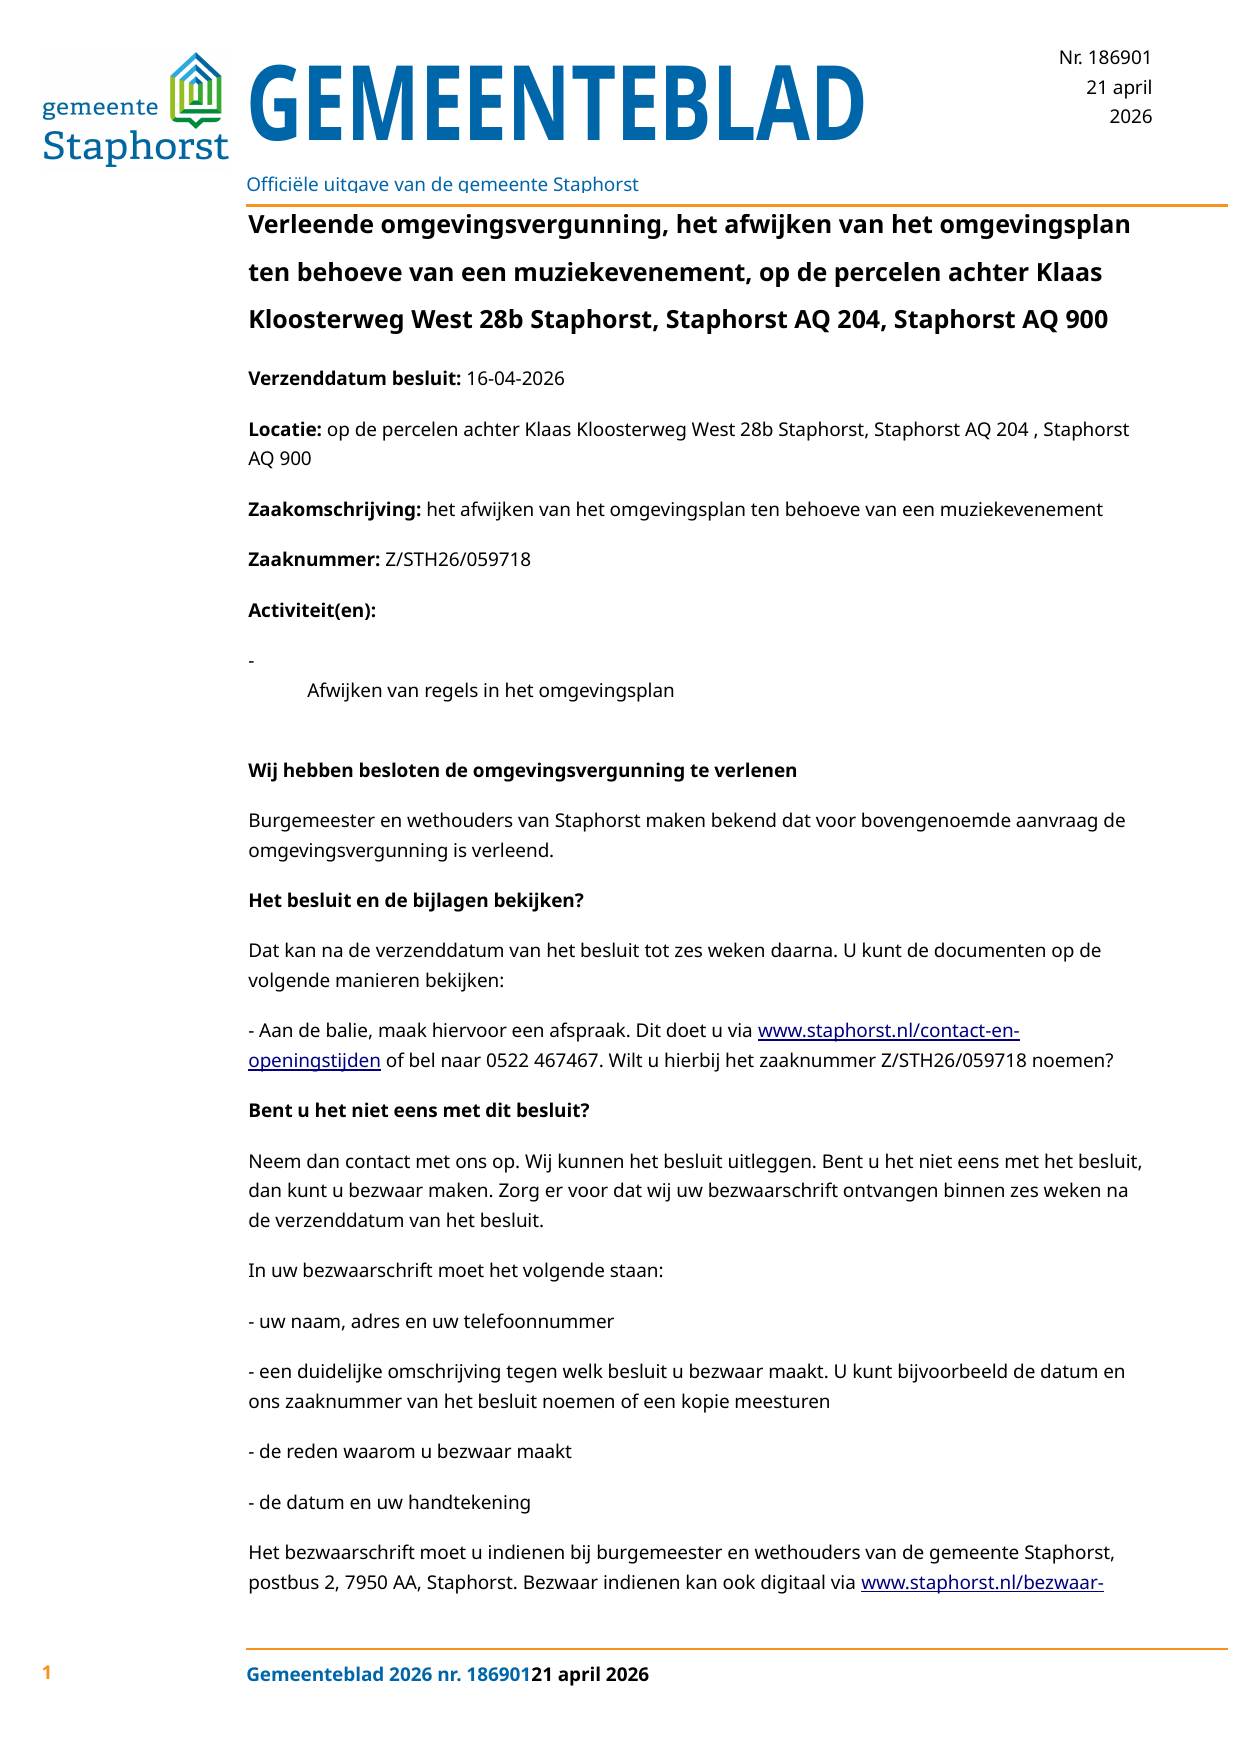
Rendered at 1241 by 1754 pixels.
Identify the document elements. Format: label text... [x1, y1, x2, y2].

text Het besluit en de bijlagen bekijken? [248, 887, 1152, 913]
text Wij hebben besloten de omgevingsvergunning te verlenen [248, 757, 1152, 782]
text - uw naam, adres en uw telefoonnummer [248, 1308, 1152, 1334]
text Bent u het niet eens met dit besluit? [248, 1098, 1152, 1123]
text Locatie: op de percelen achter Klaas Kloosterweg West 28b Staphorst, Staphorst AQ 204 , Staphorst AQ 900 [248, 416, 1152, 471]
text Neem dan contact met ons op. Wij kunnen het besluit uitleggen. Bent u het niet eens met het besluit, dan kunt u bezwaar maken. Zorg er voor dat wij uw bezwaarschrift ontvangen binnen zes weken na de verzenddatum van het besluit. [248, 1148, 1152, 1233]
text Zaakomschrijving: het afwijken van het omgevingsplan ten behoeve van een muziekevenement [248, 496, 1152, 522]
text Zaaknummer: Z/STH26/059718 [248, 546, 1152, 572]
text Dat kan na de verzenddatum van het besluit tot zes weken daarna. U kunt de documenten op de volgende manieren bekijken: [248, 938, 1152, 993]
text - de datum en uw handtekening [248, 1489, 1152, 1514]
text Activiteit(en): [248, 597, 1152, 622]
text Het bezwaarschrift moet u indienen bij burgemeester en wethouders van de gemeente Staphorst, postbus 2, 7950 AA, Staphorst. Bezwaar indienen kan ook digitaal via www.staphorst.nl/bezwaar- [248, 1539, 1152, 1594]
list Afwijken van regels in het omgevingsplan [248, 677, 1152, 702]
text Verleende omgevingsvergunning, het afwijken van het omgevingsplan ten behoeve van een muziekevenement, op de percelen achter Klaas Kloosterweg West 28b Staphorst, Staphorst AQ 204, Staphorst AQ 900 [248, 207, 1152, 336]
picture [41, 47, 231, 172]
text Burgemeester en wethouders van Staphorst maken bekend dat voor bovengenoemde aanvraag de omgevingsvergunning is verleend. [248, 807, 1152, 862]
text In uw bezwaarschrift moet het volgende staan: [248, 1258, 1152, 1283]
text Verzenddatum besluit: 16-04-2026 [248, 366, 1152, 391]
text - Aan de balie, maak hiervoor een afspraak. Dit doet u via www.staphorst.nl/contact-en-openingstijden of bel naar 0522 467467. Wilt u hierbij het zaaknummer Z/STH26/059718 noemen? [248, 1018, 1152, 1073]
text - de reden waarom u bezwaar maakt [248, 1438, 1152, 1464]
text - een duidelijke omschrijving tegen welk besluit u bezwaar maakt. U kunt bijvoorbeeld de datum en ons zaaknummer van het besluit noemen of een kopie meesturen [248, 1358, 1152, 1414]
